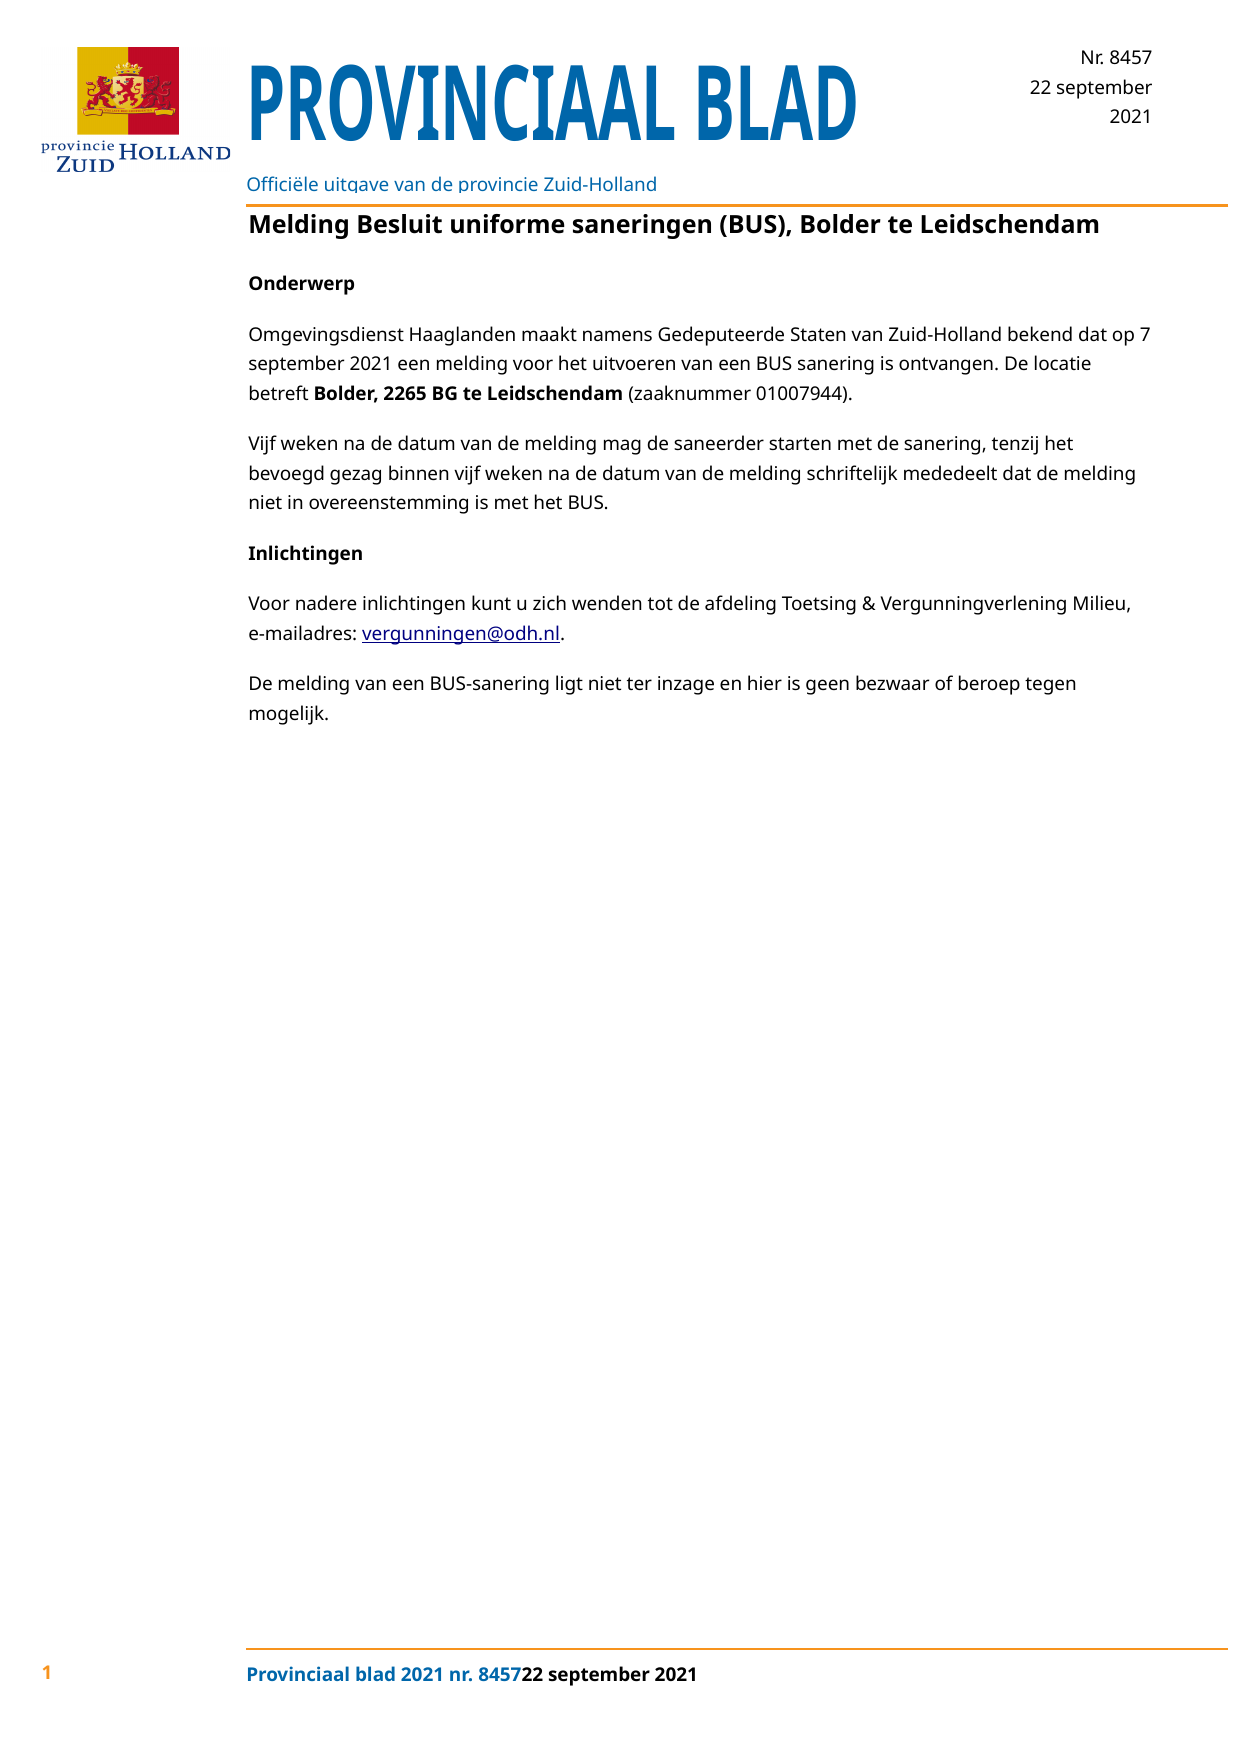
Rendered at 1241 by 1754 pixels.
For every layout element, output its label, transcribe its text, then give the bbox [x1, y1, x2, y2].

picture [41, 47, 231, 172]
text Inlichtingen [248, 540, 1152, 566]
text Vijf weken na de datum van de melding mag de saneerder starten met de sanering, tenzij het bevoegd gezag binnen vijf weken na de datum van de melding schriftelijk mededeelt dat de melding niet in overeenstemming is met het BUS. [248, 430, 1152, 515]
text Onderwerp [248, 270, 1152, 296]
text Voor nadere inlichtingen kunt u zich wenden tot de afdeling Toetsing & Vergunningverlening Milieu, e-mailadres: vergunningen@odh.nl. [248, 590, 1152, 646]
text De melding van een BUS-sanering ligt niet ter inzage en hier is geen bezwaar of beroep tegen mogelijk. [248, 670, 1152, 726]
text Melding Besluit uniforme saneringen (BUS), Bolder te Leidschendam [248, 207, 1152, 241]
text Omgevingsdienst Haaglanden maakt namens Gedeputeerde Staten van Zuid-Holland bekend dat op 7 september 2021 een melding voor het uitvoeren van een BUS sanering is ontvangen. De locatie betreft Bolder, 2265 BG te Leidschendam (zaaknummer 01007944). [248, 321, 1152, 406]
